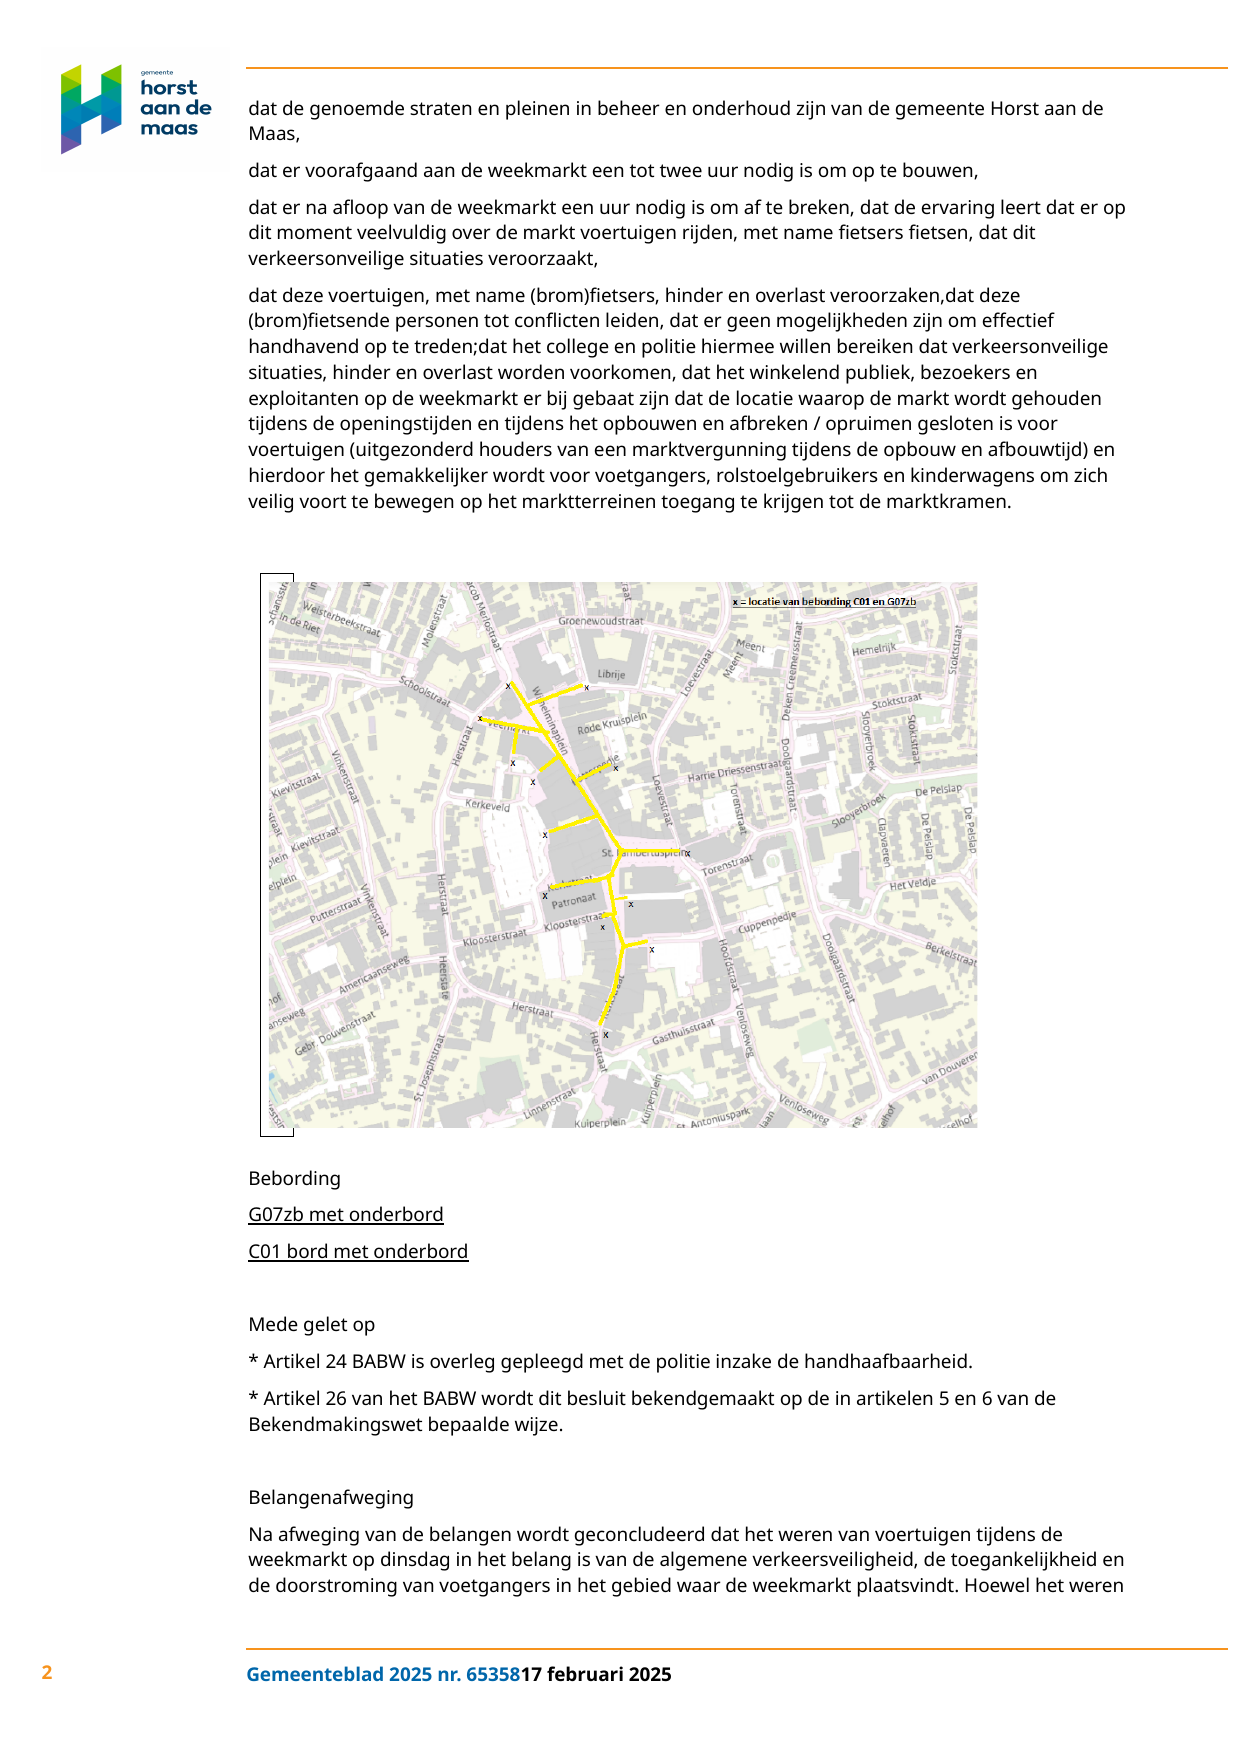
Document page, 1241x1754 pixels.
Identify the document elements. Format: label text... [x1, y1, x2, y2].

text Mede gelet op [248, 1312, 1152, 1337]
text dat deze voertuigen, met name (brom)fietsers, hinder en overlast veroorzaken,dat deze (brom)fietsende personen tot conflicten leiden, dat er geen mogelijkheden zijn om effectief handhavend op te treden;dat het college en politie hiermee willen bereiken dat verkeersonveilige situaties, hinder en overlast worden voorkomen, dat het winkelend publiek, bezoekers en exploitanten op de weekmarkt er bij gebaat zijn dat de locatie waarop de markt wordt gehouden tijdens de openingstijden en tijdens het opbouwen en afbreken / opruimen gesloten is voor voertuigen (uitgezonderd houders van een marktvergunning tijdens de opbouw en afbouwtijd) en hierdoor het gemakkelijker wordt voor voetgangers, rolstoelgebruikers en kinderwagens om zich veilig voort te bewegen op het marktterreinen toegang te krijgen tot de marktkramen. [248, 282, 1152, 513]
text G07zb met onderbord [248, 1202, 1152, 1227]
picture [41, 47, 231, 172]
text dat er voorafgaand aan de weekmarkt een tot twee uur nodig is om op te bouwen, [248, 157, 1152, 183]
text C01 bord met onderbord [248, 1238, 1152, 1264]
picture [268, 582, 978, 1128]
text dat de genoemde straten en pleinen in beheer en onderhoud zijn van de gemeente Horst aan de Maas, [248, 95, 1152, 146]
text * Artikel 24 BABW is overleg gepleegd met de politie inzake de handhaafbaarheid. [248, 1348, 1152, 1374]
text Na afweging van de belangen wordt geconcludeerd dat het weren van voertuigen tijdens de weekmarkt op dinsdag in het belang is van de algemene verkeersveiligheid, de toegankelijkheid en de doorstroming van voetgangers in het gebied waar de weekmarkt plaatsvindt. Hoewel het weren [248, 1521, 1152, 1598]
text dat er na afloop van de weekmarkt een uur nodig is om af te breken, dat de ervaring leert dat er op dit moment veelvuldig over de markt voertuigen rijden, met name fietsers fietsen, dat dit verkeersonveilige situaties veroorzaakt, [248, 194, 1152, 271]
text Bebording [248, 1165, 1152, 1191]
text Belangenafweging [248, 1484, 1152, 1510]
text * Artikel 26 van het BABW wordt dit besluit bekendgemaakt op de in artikelen 5 en 6 van de Bekendmakingswet bepaalde wijze. [248, 1385, 1152, 1436]
